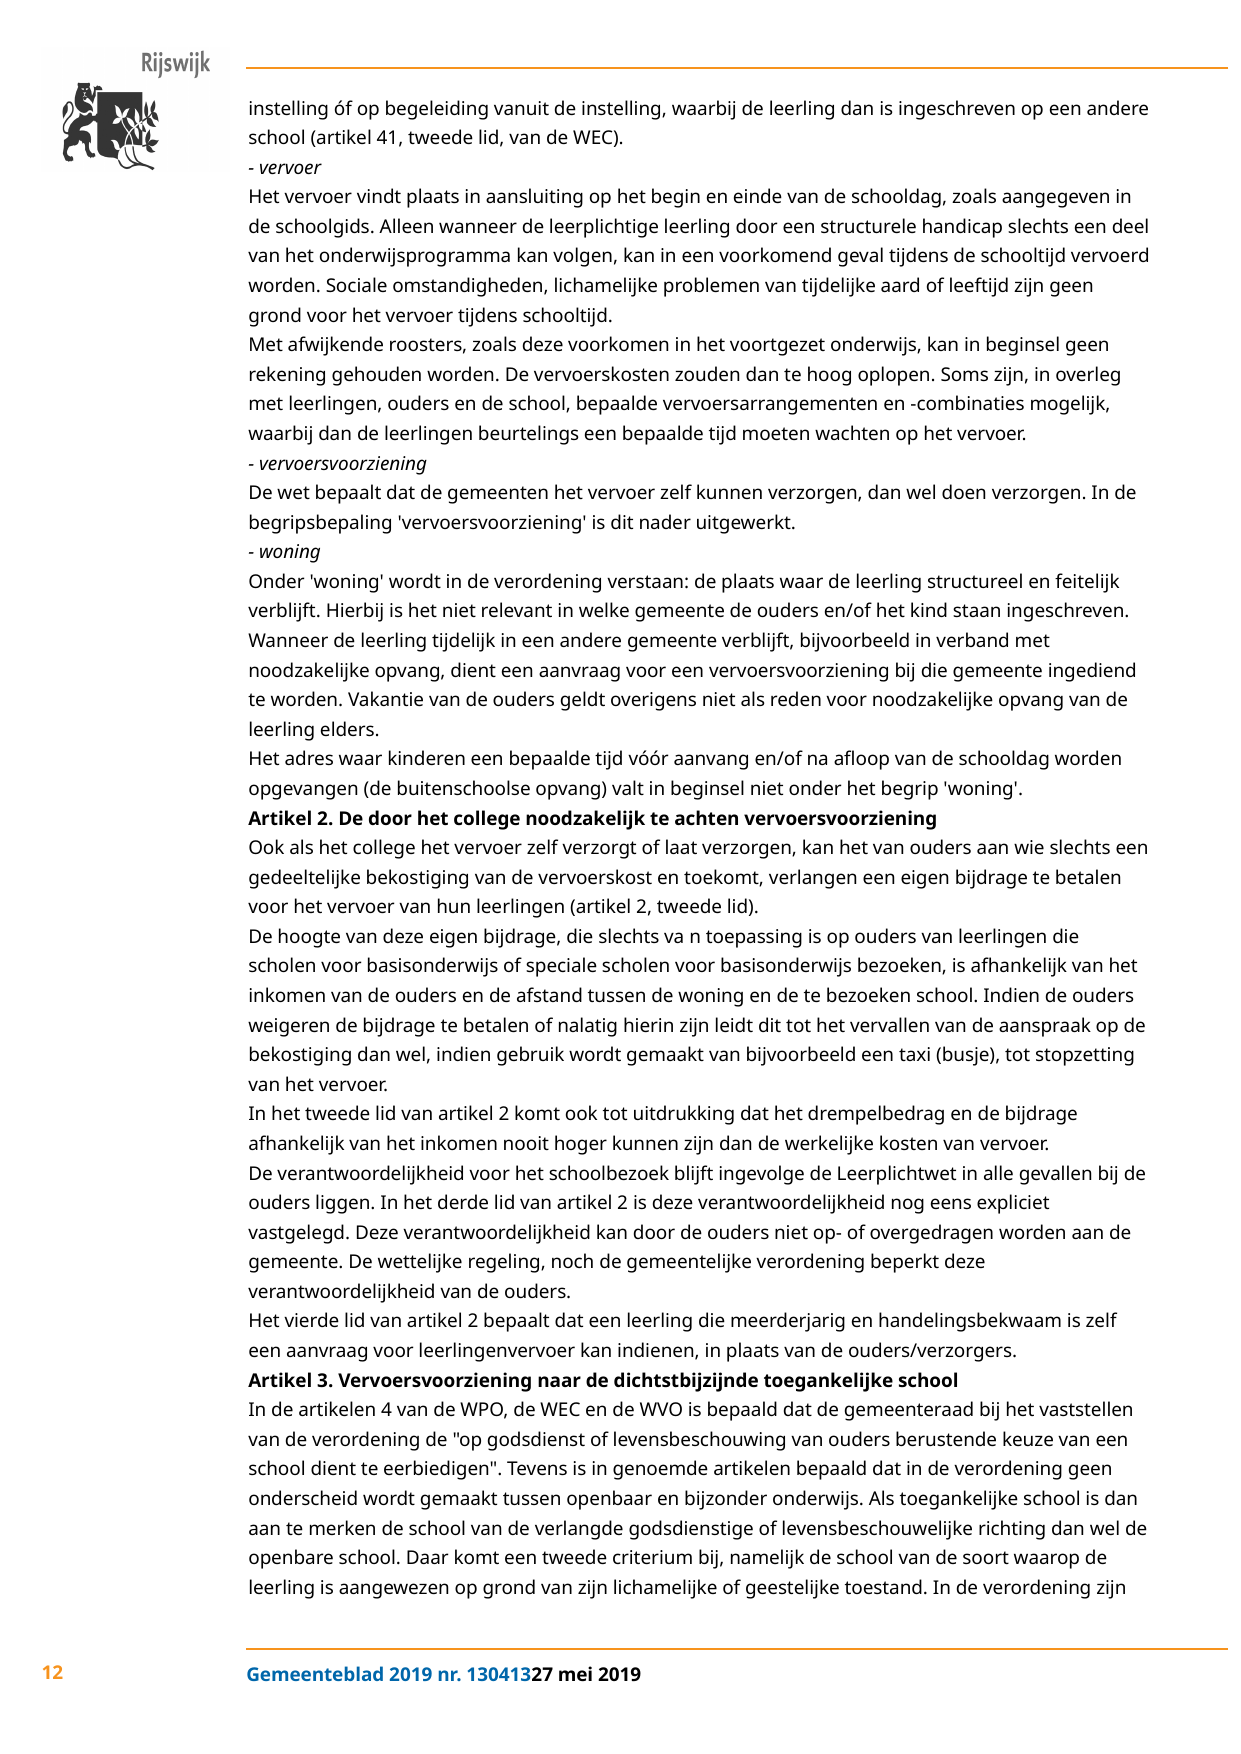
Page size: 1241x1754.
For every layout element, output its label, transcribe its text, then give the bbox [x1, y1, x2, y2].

text Het vervoer vindt plaats in aansluiting op het begin en einde van de schooldag, zoals aangegeven in de schoolgids. Alleen wanneer de leerplichtige leerling door een structurele handicap slechts een deel van het onderwijsprogramma kan volgen, kan in een voorkomend geval tijdens de schooltijd vervoerd worden. Sociale omstandigheden, lichamelijke problemen van tijdelijke aard of leeftijd zijn geen grond voor het vervoer tijdens schooltijd. [248, 183, 1152, 328]
picture [41, 47, 231, 172]
text Het adres waar kinderen een bepaalde tijd vóór aanvang en/of na afloop van de schooldag worden opgevangen (de buitenschoolse opvang) valt in beginsel niet onder het begrip 'woning'. [248, 746, 1152, 801]
text Ook als het college het vervoer zelf verzorgt of laat verzorgen, kan het van ouders aan wie slechts een gedeeltelijke bekostiging van de vervoerskost en toekomt, verlangen een eigen bijdrage te betalen voor het vervoer van hun leerlingen (artikel 2, tweede lid). [248, 834, 1152, 919]
text De wet bepaalt dat de gemeenten het vervoer zelf kunnen verzorgen, dan wel doen verzorgen. In de begripsbepaling 'vervoersvoorziening' is dit nader uitgewerkt. [248, 479, 1152, 535]
text instelling óf op begeleiding vanuit de instelling, waarbij de leerling dan is ingeschreven op een andere school (artikel 41, tweede lid, van de WEC). [248, 95, 1152, 150]
text Onder 'woning' wordt in de verordening verstaan: de plaats waar de leerling structureel en feitelijk verblijft. Hierbij is het niet relevant in welke gemeente de ouders en/of het kind staan ingeschreven. [248, 568, 1152, 623]
text - vervoer [248, 154, 1152, 180]
text In het tweede lid van artikel 2 komt ook tot uitdrukking dat het drempelbedrag en de bijdrage afhankelijk van het inkomen nooit hoger kunnen zijn dan de werkelijke kosten van vervoer. [248, 1101, 1152, 1156]
text - vervoersvoorziening [248, 450, 1152, 476]
text De hoogte van deze eigen bijdrage, die slechts va n toepassing is op ouders van leerlingen die scholen voor basisonderwijs of speciale scholen voor basisonderwijs bezoeken, is afhankelijk van het inkomen van de ouders en de afstand tussen de woning en de te bezoeken school. Indien de ouders weigeren de bijdrage te betalen of nalatig hierin zijn leidt dit tot het vervallen van de aanspraak op de bekostiging dan wel, indien gebruik wordt gemaakt van bijvoorbeeld een taxi (busje), tot stopzetting van het vervoer. [248, 923, 1152, 1097]
text Wanneer de leerling tijdelijk in een andere gemeente verblijft, bijvoorbeeld in verband met noodzakelijke opvang, dient een aanvraag voor een vervoersvoorziening bij die gemeente ingediend te worden. Vakantie van de ouders geldt overigens niet als reden voor noodzakelijke opvang van de leerling elders. [248, 627, 1152, 742]
text In de artikelen 4 van de WPO, de WEC en de WVO is bepaald dat de gemeenteraad bij het vaststellen van de verordening de "op godsdienst of levensbeschouwing van ouders berustende keuze van een school dient te eerbiedigen". Tevens is in genoemde artikelen bepaald dat in de verordening geen onderscheid wordt gemaakt tussen openbaar en bijzonder onderwijs. Als toegankelijke school is dan aan te merken de school van de verlangde godsdienstige of levensbeschouwelijke richting dan wel de openbare school. Daar komt een tweede criterium bij, namelijk de school van de soort waarop de leerling is aangewezen op grond van zijn lichamelijke of geestelijke toestand. In de verordening zijn [248, 1396, 1152, 1600]
text Met afwijkende roosters, zoals deze voorkomen in het voortgezet onderwijs, kan in beginsel geen rekening gehouden worden. De vervoerskosten zouden dan te hoog oplopen. Soms zijn, in overleg met leerlingen, ouders en de school, bepaalde vervoersarrangementen en -combinaties mogelijk, waarbij dan de leerlingen beurtelings een bepaalde tijd moeten wachten op het vervoer. [248, 331, 1152, 446]
text - woning [248, 538, 1152, 564]
text Het vierde lid van artikel 2 bepaalt dat een leerling die meerderjarig en handelingsbekwaam is zelf een aanvraag voor leerlingenvervoer kan indienen, in plaats van de ouders/verzorgers. [248, 1308, 1152, 1363]
text Artikel 3. Vervoersvoorziening naar de dichtstbijzijnde toegankelijke school [248, 1367, 1152, 1393]
text Artikel 2. De door het college noodzakelijk te achten vervoersvoorziening [248, 805, 1152, 831]
text De verantwoordelijkheid voor het schoolbezoek blijft ingevolge de Leerplichtwet in alle gevallen bij de ouders liggen. In het derde lid van artikel 2 is deze verantwoordelijkheid nog eens expliciet vastgelegd. Deze verantwoordelijkheid kan door de ouders niet op- of overgedragen worden aan de gemeente. De wettelijke regeling, noch de gemeentelijke verordening beperkt deze verantwoordelijkheid van de ouders. [248, 1160, 1152, 1304]
